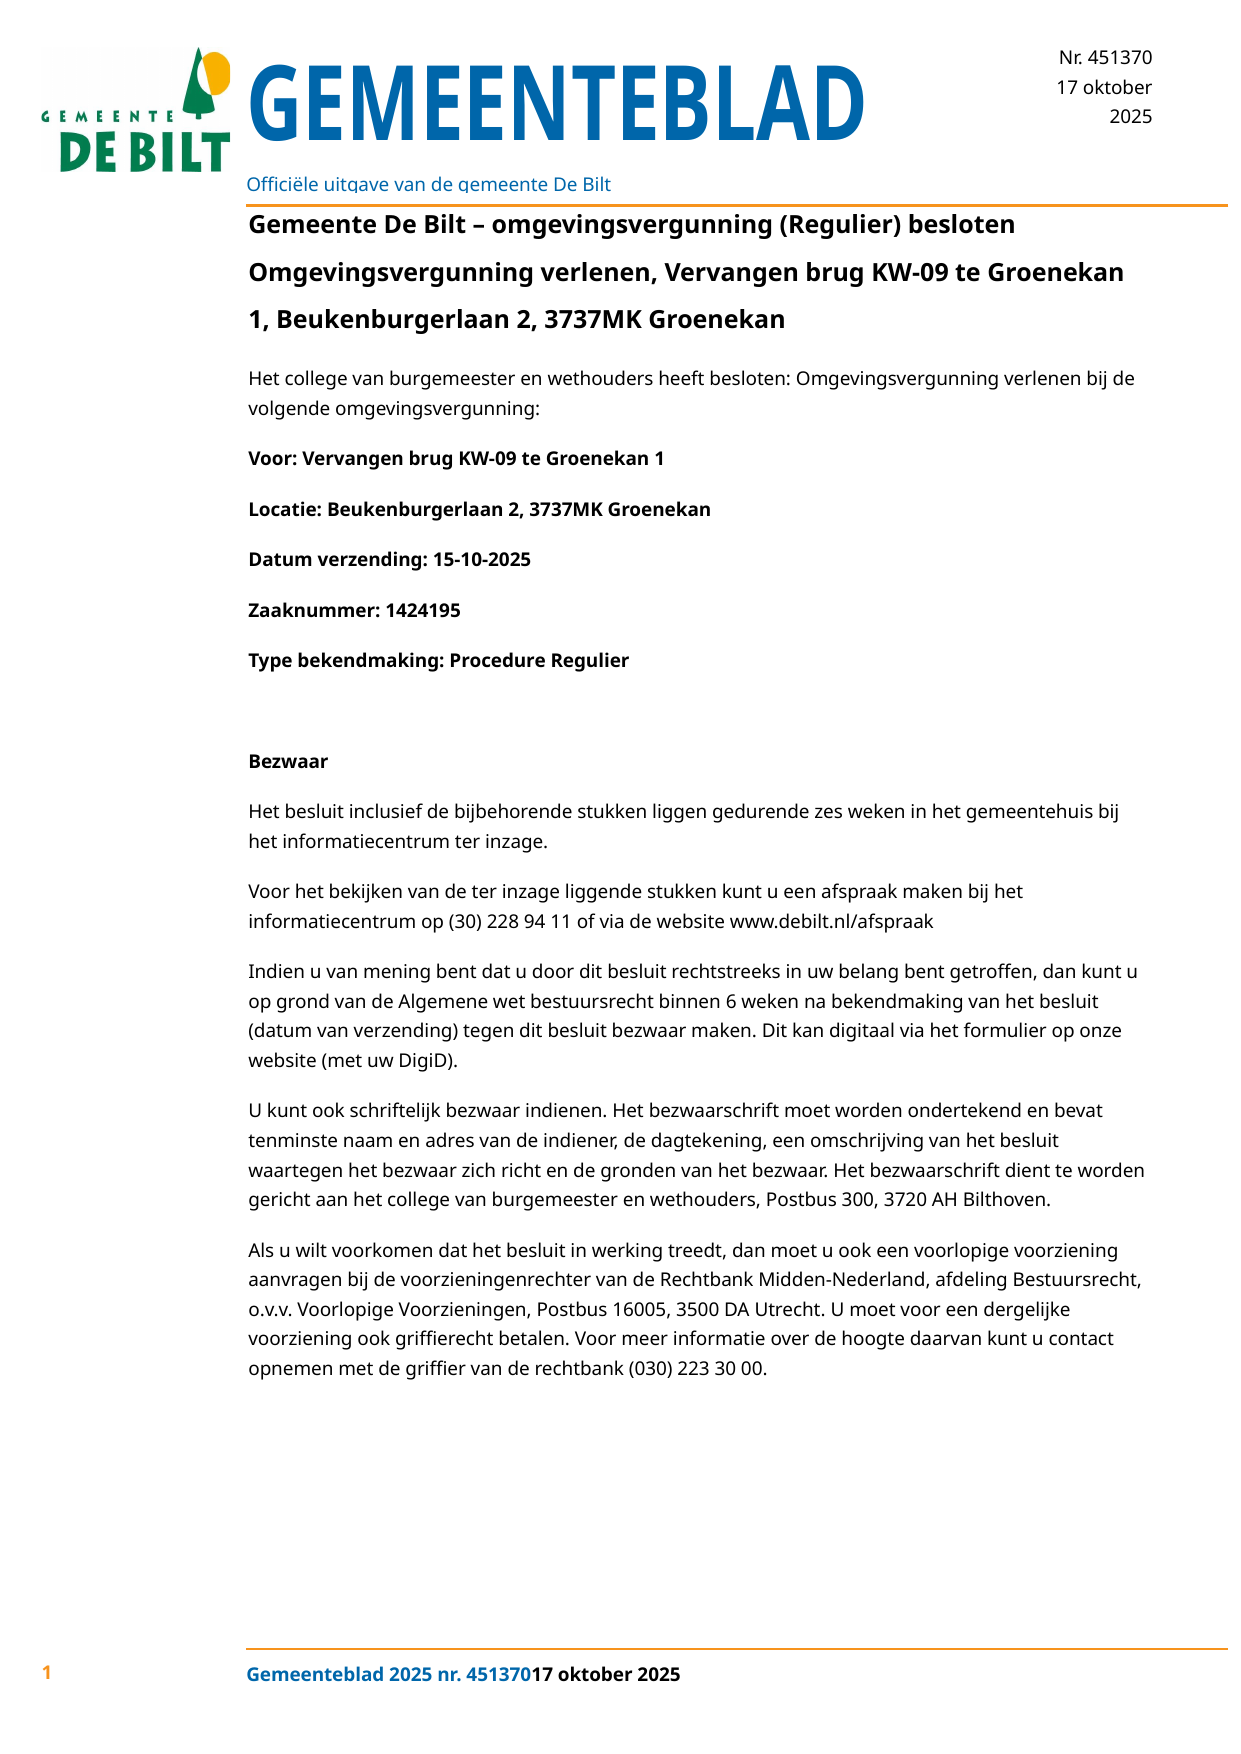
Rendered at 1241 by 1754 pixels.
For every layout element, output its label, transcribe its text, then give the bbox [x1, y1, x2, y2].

text Indien u van mening bent dat u door dit besluit rechtstreeks in uw belang bent getroffen, dan kunt u op grond van de Algemene wet bestuursrecht binnen 6 weken na bekendmaking van het besluit (datum van verzending) tegen dit besluit bezwaar maken. Dit kan digitaal via het formulier op onze website (met uw DigiD). [248, 958, 1152, 1073]
text Bezwaar [248, 748, 1152, 774]
text Voor: Vervangen brug KW-09 te Groenekan 1 [248, 446, 1152, 471]
text Het college van burgemeester en wethouders heeft besloten: Omgevingsvergunning verlenen bij de volgende omgevingsvergunning: [248, 366, 1152, 421]
text Datum verzending: 15-10-2025 [248, 546, 1152, 572]
text Als u wilt voorkomen dat het besluit in werking treedt, dan moet u ook een voorlopige voorziening aanvragen bij de voorzieningenrechter van de Rechtbank Midden-Nederland, afdeling Bestuursrecht, o.v.v. Voorlopige Voorzieningen, Postbus 16005, 3500 DA Utrecht. U moet voor een dergelijke voorziening ook griffierecht betalen. Voor meer informatie over de hoogte daarvan kunt u contact opnemen met de griffier van de rechtbank (030) 223 30 00. [248, 1237, 1152, 1381]
text Locatie: Beukenburgerlaan 2, 3737MK Groenekan [248, 496, 1152, 522]
picture [41, 47, 231, 172]
text Type bekendmaking: Procedure Regulier [248, 647, 1152, 673]
text Zaaknummer: 1424195 [248, 597, 1152, 622]
text Het besluit inclusief de bijbehorende stukken liggen gedurende zes weken in het gemeentehuis bij het informatiecentrum ter inzage. [248, 798, 1152, 854]
text Voor het bekijken van de ter inzage liggende stukken kunt u een afspraak maken bij het informatiecentrum op (30) 228 94 11 of via de website www.debilt.nl/afspraak [248, 878, 1152, 934]
text Gemeente De Bilt – omgevingsvergunning (Regulier) besloten Omgevingsvergunning verlenen, Vervangen brug KW-09 te Groenekan 1, Beukenburgerlaan 2, 3737MK Groenekan [248, 207, 1152, 336]
text U kunt ook schriftelijk bezwaar indienen. Het bezwaarschrift moet worden ondertekend en bevat tenminste naam en adres van de indiener, de dagtekening, een omschrijving van het besluit waartegen het bezwaar zich richt en de gronden van het bezwaar. Het bezwaarschrift dient te worden gericht aan het college van burgemeester en wethouders, Postbus 300, 3720 AH Bilthoven. [248, 1098, 1152, 1212]
